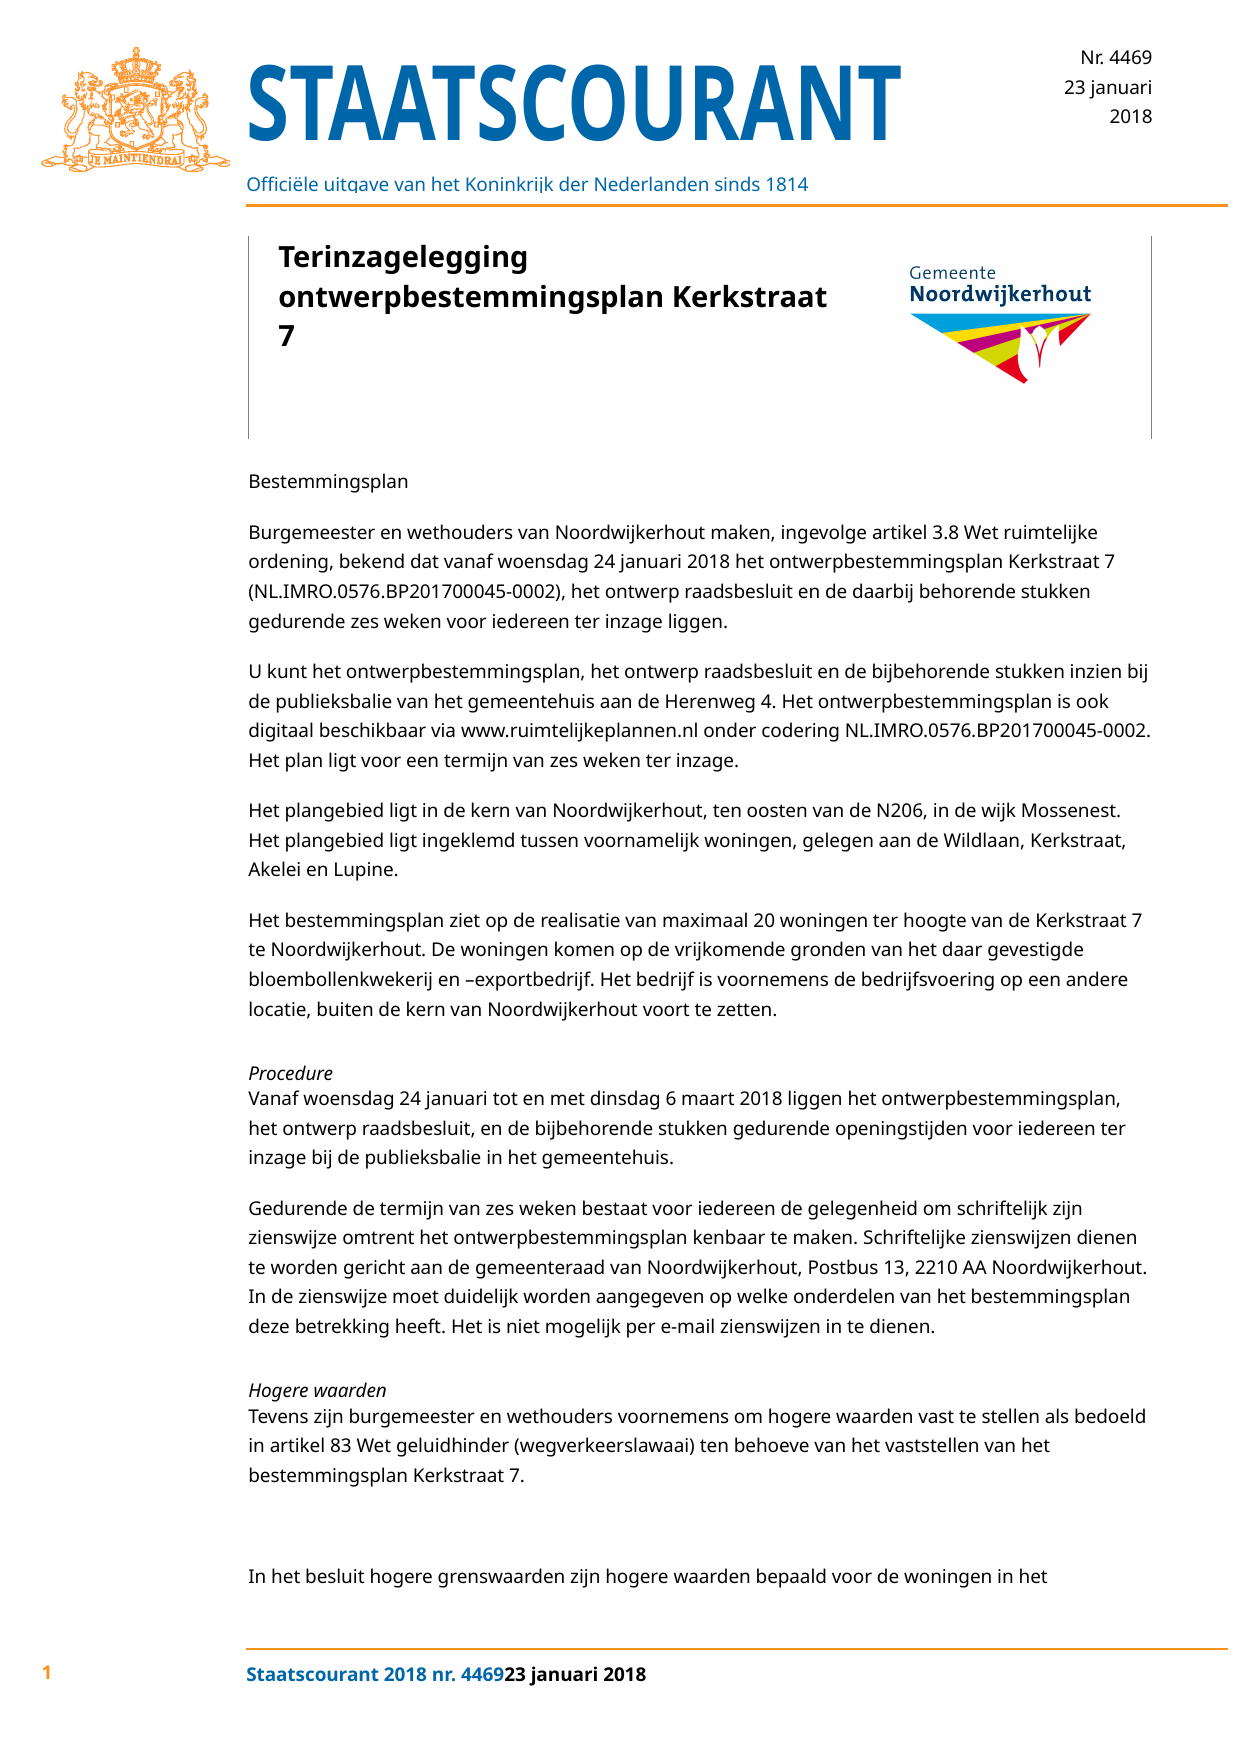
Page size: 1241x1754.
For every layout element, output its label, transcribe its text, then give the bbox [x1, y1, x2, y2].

text Het bestemmingsplan ziet op de realisatie van maximaal 20 woningen ter hoogte van de Kerkstraat 7 te Noordwijkerhout. De woningen komen op de vrijkomende gronden van het daar gevestigde bloembollenkwekerij en –exportbedrijf. Het bedrijf is voornemens de bedrijfsvoering op een andere locatie, buiten de kern van Noordwijkerhout voort te zetten. [248, 907, 1152, 1021]
picture [41, 47, 231, 172]
table_header [1116, 236, 1151, 413]
text Bestemmingsplan [248, 469, 1152, 494]
text Burgemeester en wethouders van Noordwijkerhout maken, ingevolge artikel 3.8 Wet ruimtelijke ordening, bekend dat vanaf woensdag 24 januari 2018 het ontwerpbestemmingsplan Kerkstraat 7 (NL.IMRO.0576.BP201700045-0002), het ontwerp raadsbesluit en de daarbij behorende stukken gedurende zes weken voor iedereen ter inzage liggen. [248, 519, 1152, 633]
text Vanaf woensdag 24 januari tot en met dinsdag 6 maart 2018 liggen het ontwerpbestemmingsplan, het ontwerp raadsbesluit, en de bijbehorende stukken gedurende openingstijden voor iedereen ter inzage bij de publieksbalie in het gemeentehuis. [248, 1085, 1152, 1170]
text Gedurende de termijn van zes weken bestaat voor iedereen de gelegenheid om schriftelijk zijn zienswijze omtrent het ontwerpbestemmingsplan kenbaar te maken. Schriftelijke zienswijzen dienen te worden gericht aan de gemeenteraad van Noordwijkerhout, Postbus 13, 2210 AA Noordwijkerhout. In de zienswijze moet duidelijk worden aangegeven op welke onderdelen van het bestemmingsplan deze betrekking heeft. Het is niet mogelijk per e-mail zienswijzen in te dienen. [248, 1195, 1152, 1339]
picture [885, 236, 1116, 414]
table_header [850, 236, 885, 413]
table_header Terinzagelegging ontwerpbestemmingsplan Kerkstraat 7 [249, 236, 850, 439]
text Het plangebied ligt in de kern van Noordwijkerhout, ten oosten van de N206, in de wijk Mossenest. Het plangebied ligt ingeklemd tussen voornamelijk woningen, gelegen aan de Wildlaan, Kerkstraat, Akelei en Lupine. [248, 797, 1152, 882]
text Procedure [248, 1060, 1152, 1085]
text Hogere waarden [248, 1377, 1152, 1403]
text In het besluit hogere grenswaarden zijn hogere waarden bepaald voor de woningen in het [248, 1563, 1152, 1589]
table_header [850, 414, 1151, 439]
text Tevens zijn burgemeester en wethouders voornemens om hogere waarden vast te stellen als bedoeld in artikel 83 Wet geluidhinder (wegverkeerslawaai) ten behoeve van het vaststellen van het bestemmingsplan Kerkstraat 7. [248, 1403, 1152, 1488]
text U kunt het ontwerpbestemmingsplan, het ontwerp raadsbesluit en de bijbehorende stukken inzien bij de publieksbalie van het gemeentehuis aan de Herenweg 4. Het ontwerpbestemmingsplan is ook digitaal beschikbaar via www.ruimtelijkeplannen.nl onder codering NL.IMRO.0576.BP201700045-0002. Het plan ligt voor een termijn van zes weken ter inzage. [248, 658, 1152, 773]
